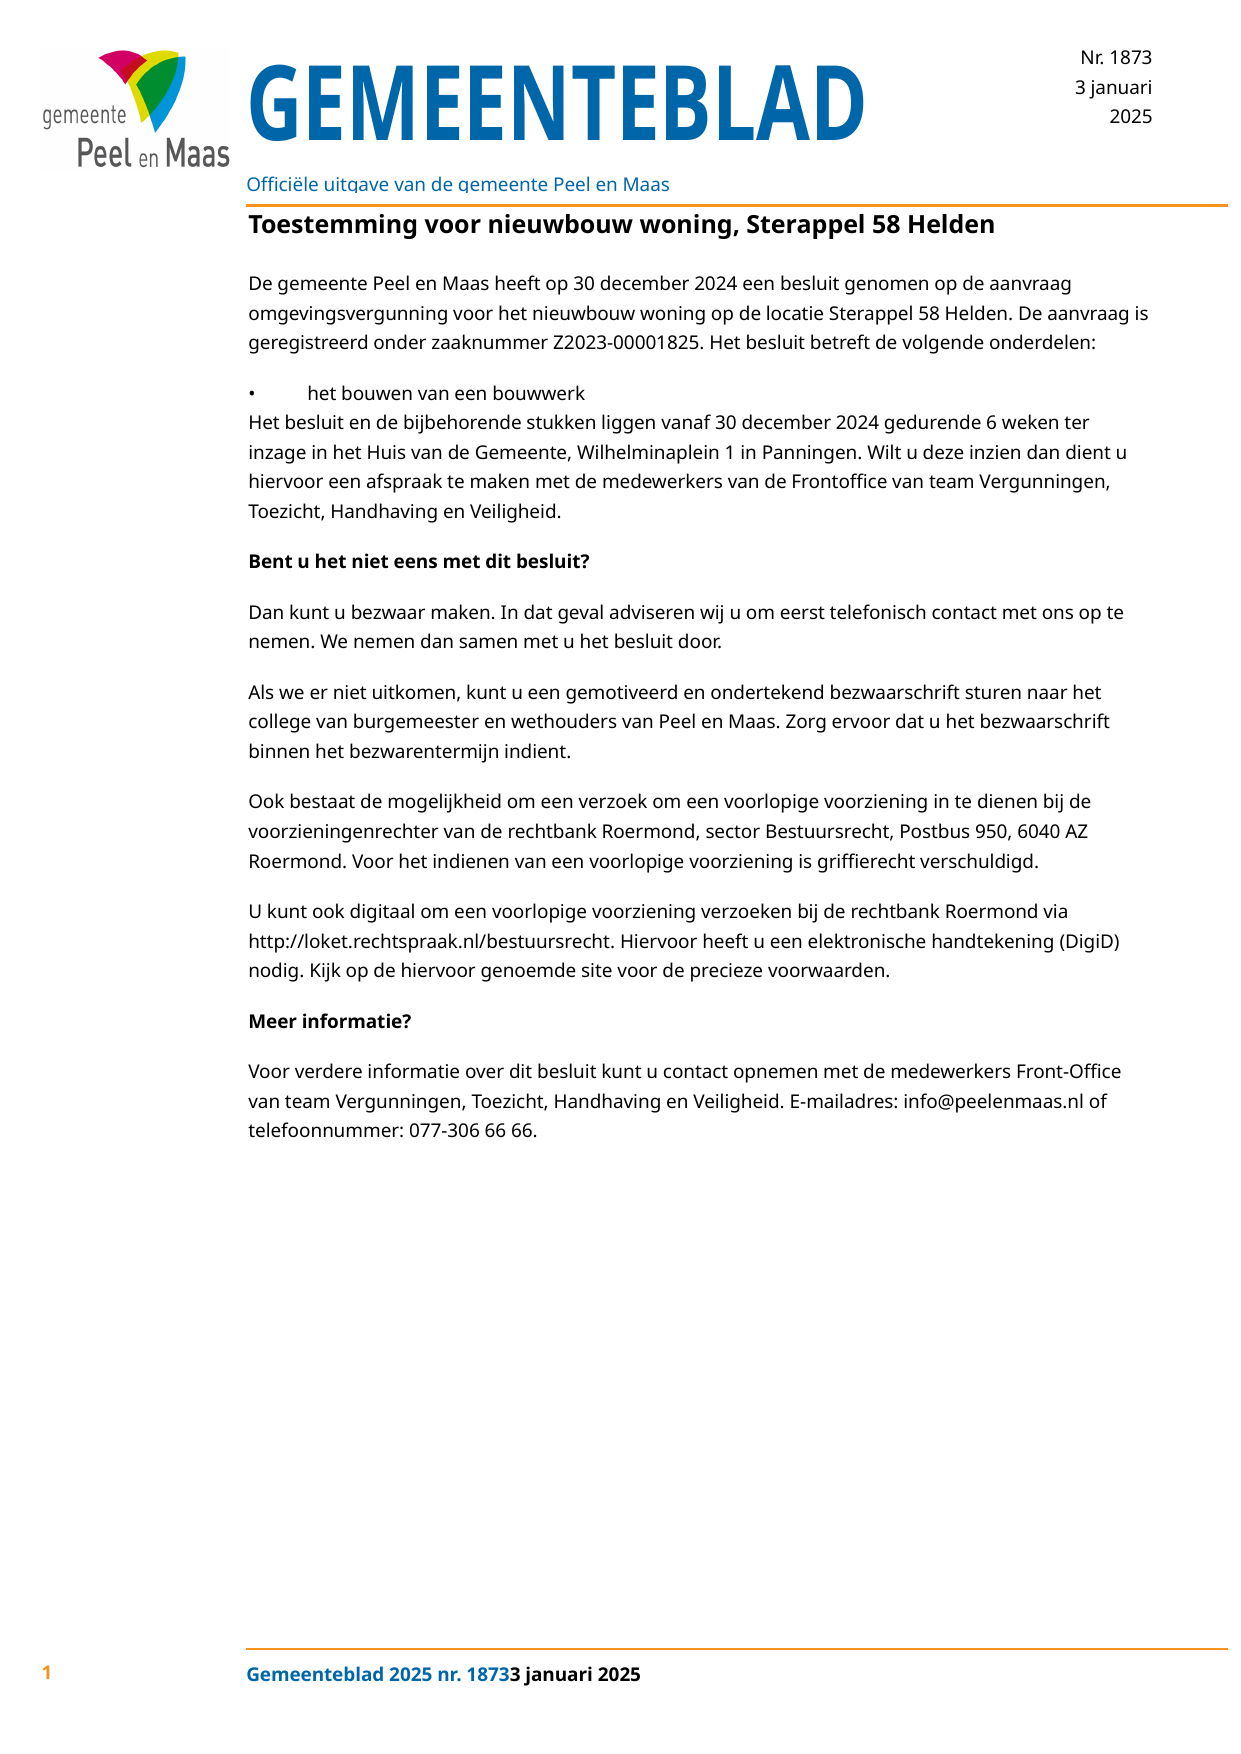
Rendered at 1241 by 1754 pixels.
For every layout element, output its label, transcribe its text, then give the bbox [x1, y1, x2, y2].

text Als we er niet uitkomen, kunt u een gemotiveerd en ondertekend bezwaarschrift sturen naar het college van burgemeester en wethouders van Peel en Maas. Zorg ervoor dat u het bezwaarschrift binnen het bezwarentermijn indient. [248, 679, 1152, 764]
text Het besluit en de bijbehorende stukken liggen vanaf 30 december 2024 gedurende 6 weken ter inzage in het Huis van de Gemeente, Wilhelminaplein 1 in Panningen. Wilt u deze inzien dan dient u hiervoor een afspraak te maken met de medewerkers van de Frontoffice van team Vergunningen, Toezicht, Handhaving en Veiligheid. [248, 409, 1152, 524]
text Toestemming voor nieuwbouw woning, Sterappel 58 Helden [248, 207, 1152, 241]
text Dan kunt u bezwaar maken. In dat geval adviseren wij u om eerst telefonisch contact met ons op te nemen. We nemen dan samen met u het besluit door. [248, 599, 1152, 654]
text Voor verdere informatie over dit besluit kunt u contact opnemen met de medewerkers Front-Office van team Vergunningen, Toezicht, Handhaving en Veiligheid. E-mailadres: info@peelenmaas.nl of telefoonnummer: 077-306 66 66. [248, 1058, 1152, 1143]
text De gemeente Peel en Maas heeft op 30 december 2024 een besluit genomen op de aanvraag omgevingsvergunning voor het nieuwbouw woning op de locatie Sterappel 58 Helden. De aanvraag is geregistreerd onder zaaknummer Z2023-00001825. Het besluit betreft de volgende onderdelen: [248, 270, 1152, 355]
text Ook bestaat de mogelijkheid om een verzoek om een voorlopige voorziening in te dienen bij de voorzieningenrechter van de rechtbank Roermond, sector Bestuursrecht, Postbus 950, 6040 AZ Roermond. Voor het indienen van een voorlopige voorziening is griffierecht verschuldigd. [248, 789, 1152, 873]
text Bent u het niet eens met dit besluit? [248, 549, 1152, 574]
text U kunt ook digitaal om een voorlopige voorziening verzoeken bij de rechtbank Roermond via http://loket.rechtspraak.nl/bestuursrecht. Hiervoor heeft u een elektronische handtekening (DigiD) nodig. Kijk op de hiervoor genoemde site voor de precieze voorwaarden. [248, 898, 1152, 983]
list het bouwen van een bouwwerk [248, 380, 1152, 406]
picture [41, 47, 231, 172]
text Meer informatie? [248, 1008, 1152, 1033]
